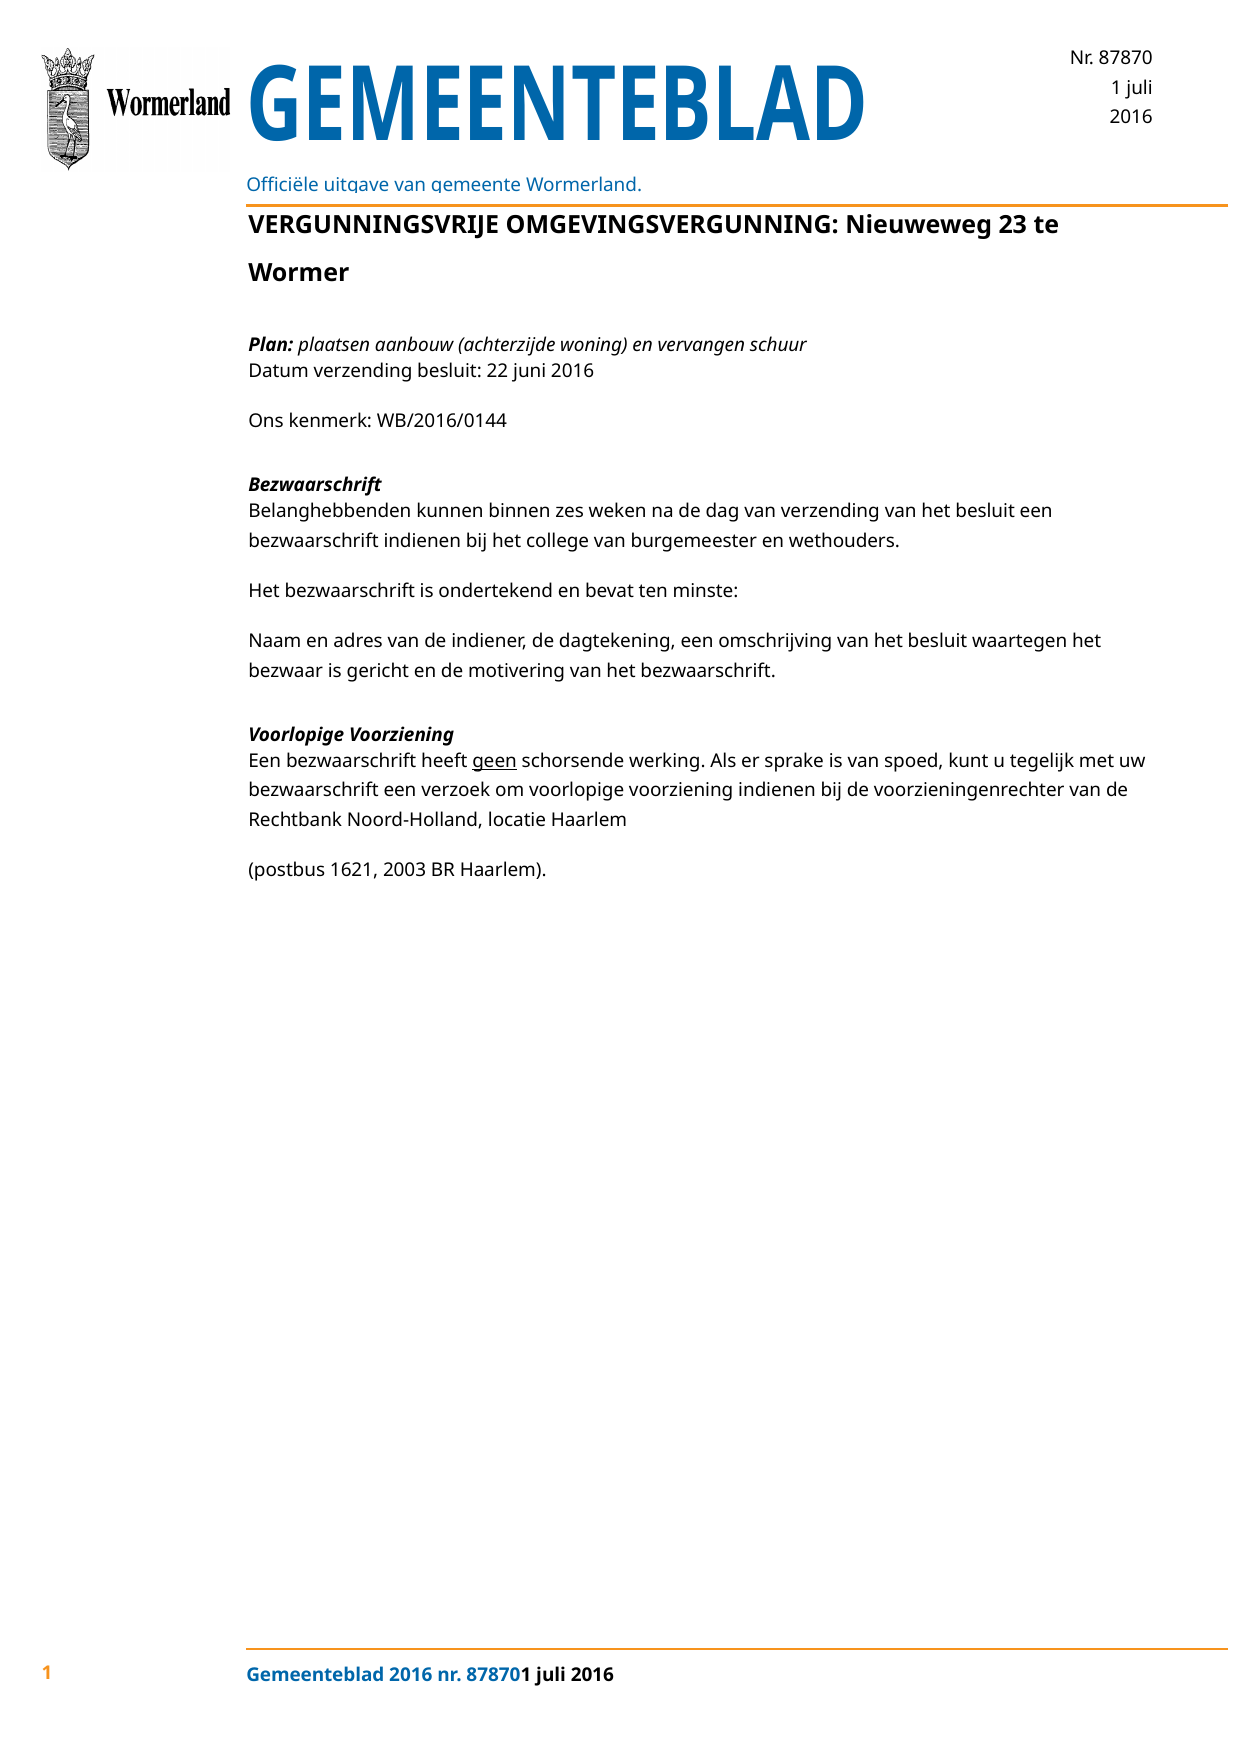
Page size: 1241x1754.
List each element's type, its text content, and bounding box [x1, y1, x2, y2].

text Bezwaarschrift [248, 472, 1152, 497]
text Ons kenmerk: WB/2016/0144 [248, 408, 1152, 433]
text VERGUNNINGSVRIJE OMGEVINGSVERGUNNING: Nieuweweg 23 te Wormer [248, 207, 1152, 288]
text Voorlopige Voorziening [248, 721, 1152, 747]
text Naam en adres van de indiener, de dagtekening, een omschrijving van het besluit waartegen het bezwaar is gericht en de motivering van het bezwaarschrift. [248, 628, 1152, 683]
text Een bezwaarschrift heeft geen schorsende werking. Als er sprake is van spoed, kunt u tegelijk met uw bezwaarschrift een verzoek om voorlopige voorziening indienen bij de voorzieningenrechter van de Rechtbank Noord-Holland, locatie Haarlem [248, 747, 1152, 832]
picture [41, 47, 231, 172]
text Belanghebbenden kunnen binnen zes weken na de dag van verzending van het besluit een bezwaarschrift indienen bij het college van burgemeester en wethouders. [248, 497, 1152, 553]
text Het bezwaarschrift is ondertekend en bevat ten minste: [248, 577, 1152, 603]
text (postbus 1621, 2003 BR Haarlem). [248, 857, 1152, 882]
text Datum verzending besluit: 22 juni 2016 [248, 357, 1152, 383]
text Plan: plaatsen aanbouw (achterzijde woning) en vervangen schuur [248, 331, 1152, 357]
